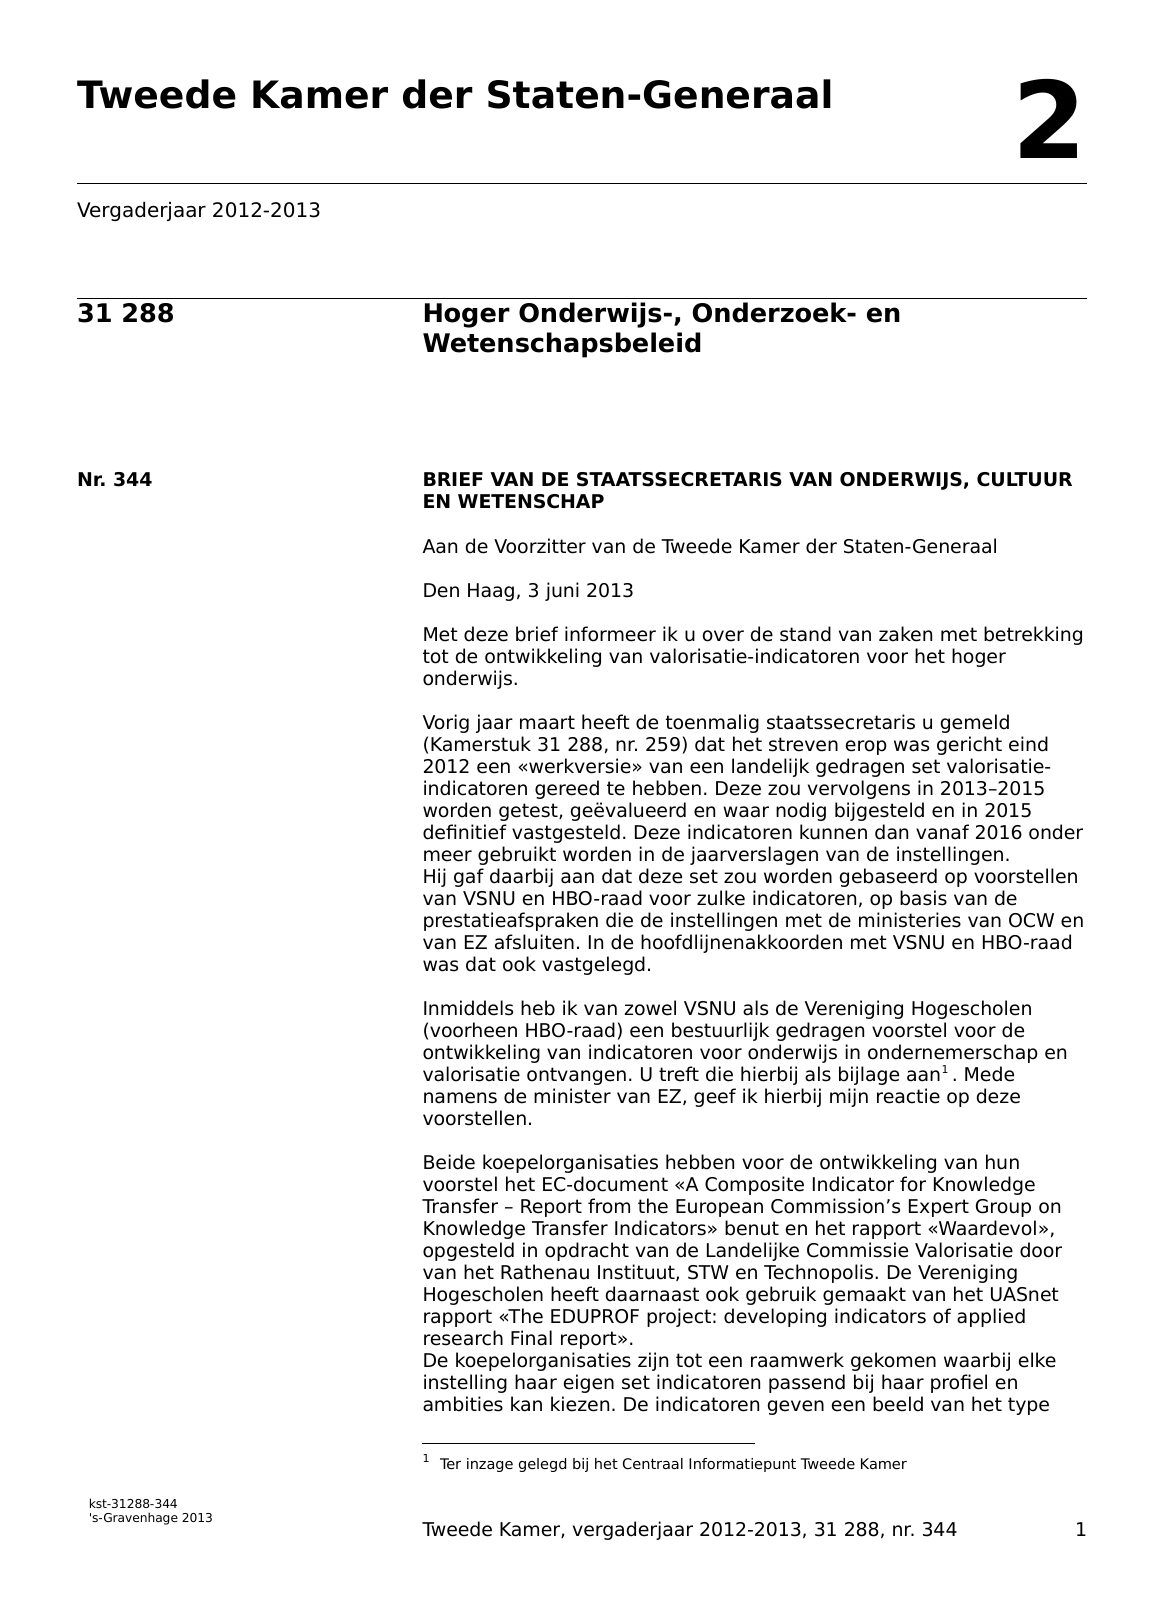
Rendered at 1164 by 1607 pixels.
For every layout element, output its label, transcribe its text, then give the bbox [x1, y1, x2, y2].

text Beide koepelorganisaties hebben voor de ontwikkeling van hun voorstel het EC-document «A Composite Indicator for Knowledge Transfer – Report from the European Commission’s Expert Group on Knowledge Transfer Indicators» benut en het rapport «Waardevol», opgesteld in opdracht van de Landelijke Commissie Valorisatie door van het Rathenau Instituut, STW en Technopolis. De Vereniging Hogescholen heeft daarnaast ook gebruik gemaakt van het UASnet rapport «The EDUPROF project: developing indicators of applied research Final report». [422, 1152, 1087, 1350]
text Den Haag, 3 juni 2013 [422, 580, 1087, 602]
subtitle 31 288 Hoger Onderwijs-, Onderzoek- en Wetenschapsbeleid [77, 299, 1087, 358]
text Hij gaf daarbij aan dat deze set zou worden gebaseerd op voorstellen van VSNU en HBO-raad voor zulke indicatoren, op basis van de prestatieafspraken die de instellingen met de ministeries van OCW en van EZ afsluiten. In de hoofdlijnenakkoorden met VSNU en HBO-raad was dat ook vastgelegd. [422, 866, 1087, 976]
subtitle Nr. 344 BRIEF VAN DE STAATSSECRETARIS VAN ONDERWIJS, CULTUUR EN WETENSCHAP [77, 469, 1087, 513]
text Met deze brief informeer ik u over de stand van zaken met betrekking tot de ontwikkeling van valorisatie-indicatoren voor het hoger onderwijs. [422, 624, 1087, 690]
text Inmiddels heb ik van zowel VSNU als de Vereniging Hogescholen (voorheen HBO-raad) een bestuurlijk gedragen voorstel voor de ontwikkeling van indicatoren voor onderwijs in ondernemerschap en valorisatie ontvangen. U treft die hierbij als bijlage aan. Mede namens de minister van EZ, geef ik hierbij mijn reactie op deze voorstellen. [422, 998, 1087, 1130]
text Aan de Voorzitter van de Tweede Kamer der Staten-Generaal [422, 536, 1087, 557]
table_cell Vergaderjaar 2012-2013 [77, 184, 1087, 298]
text Ter inzage gelegd bij het Centraal Informatiepunt Tweede Kamer [422, 1452, 1087, 1474]
text De koepelorganisaties zijn tot een raamwerk gekomen waarbij elke instelling haar eigen set indicatoren passend bij haar profiel en ambities kan kiezen. De indicatoren geven een beeld van het type [422, 1350, 1087, 1416]
text kst-31288-344 [88, 1497, 323, 1511]
table_header 2 [886, 59, 1087, 183]
text 's-Gravenhage 2013 [88, 1511, 323, 1525]
table_header Tweede Kamer der Staten-Generaal [77, 59, 886, 183]
text Vorig jaar maart heeft de toenmalig staatssecretaris u gemeld (Kamerstuk 31 288, nr. 259) dat het streven erop was gericht eind 2012 een «werkversie» van een landelijk gedragen set valorisatie-indicatoren gereed te hebben. Deze zou vervolgens in 2013–2015 worden getest, geëvalueerd en waar nodig bijgesteld en in 2015 definitief vastgesteld. Deze indicatoren kunnen dan vanaf 2016 onder meer gebruikt worden in de jaarverslagen van de instellingen. [422, 712, 1087, 866]
